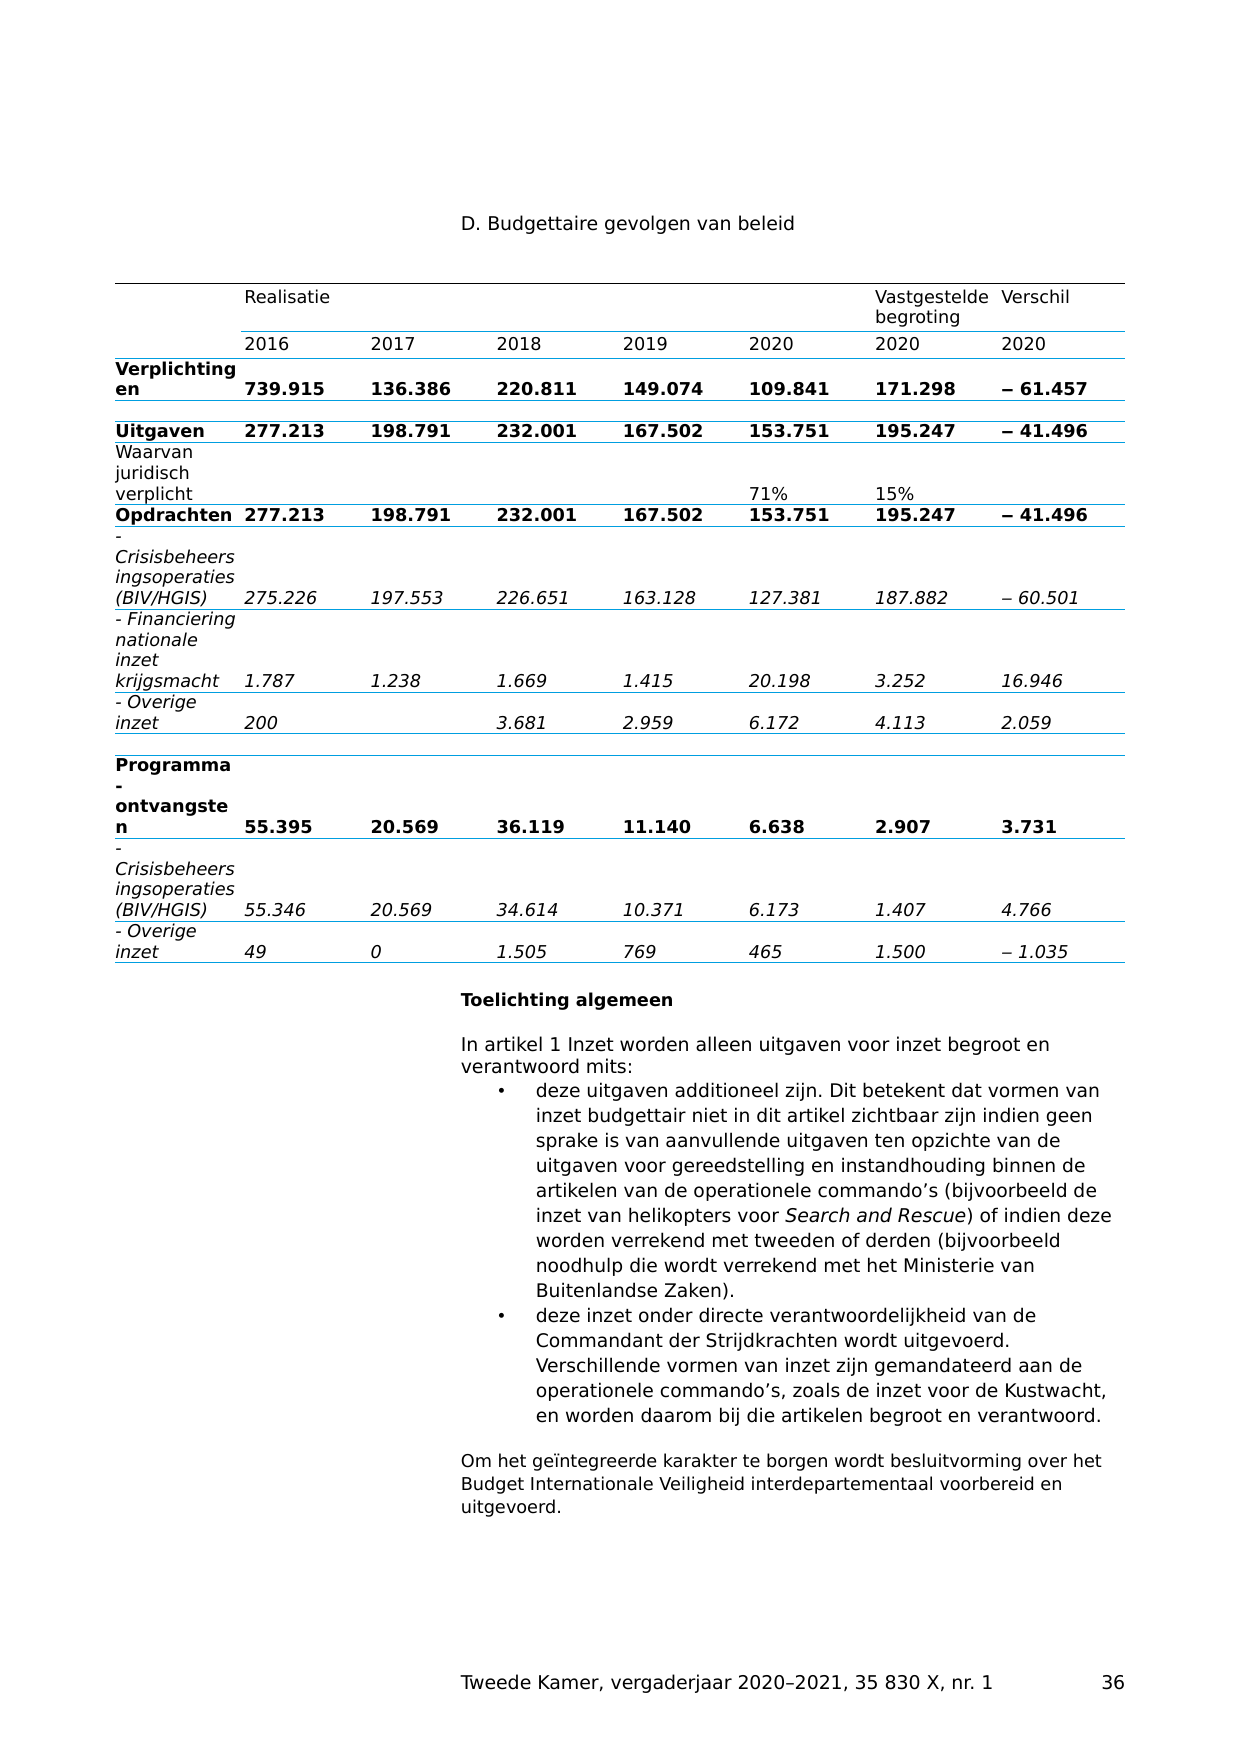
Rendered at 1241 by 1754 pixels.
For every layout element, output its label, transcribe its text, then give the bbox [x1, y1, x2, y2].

table_cell 277.213 [241, 422, 367, 442]
table_cell 3.731 [998, 756, 1125, 837]
table_cell [241, 734, 367, 754]
table_cell Verschil [998, 284, 1125, 331]
table_cell 232.001 [494, 505, 620, 526]
table_cell - Crisisbeheersingsoperaties (BIV/HGIS) [115, 839, 241, 921]
table_cell [494, 401, 620, 421]
table_cell - Overige inzet [115, 693, 241, 733]
table_cell 20.569 [368, 756, 493, 837]
table_cell 1.407 [872, 839, 998, 921]
table_cell 153.751 [746, 505, 872, 526]
table_cell [998, 734, 1125, 754]
table_cell 197.553 [368, 527, 493, 608]
table_cell 167.502 [620, 422, 746, 442]
table_cell [620, 734, 746, 754]
table_cell 20.569 [368, 839, 493, 921]
table_cell Verplichtingen [115, 359, 241, 400]
table_cell 16.946 [998, 610, 1125, 692]
table_cell 275.226 [241, 527, 367, 608]
table_cell Uitgaven [115, 422, 241, 442]
table_cell 49 [241, 922, 367, 962]
table_cell ‒ 41.496 [998, 422, 1125, 442]
table_header Tabel 2 Budgettaire gevolgen van beleidsartikel 1 Inzet (bedragen x € 1.000) [115, 258, 1125, 283]
table_cell 2017 [368, 332, 493, 358]
table_cell 3.252 [872, 610, 998, 692]
table_cell 11.140 [620, 756, 746, 837]
table_cell [872, 734, 998, 754]
table_cell [368, 693, 493, 733]
table_cell 34.614 [494, 839, 620, 921]
table_cell ‒ 61.457 [998, 359, 1125, 400]
table_cell 187.882 [872, 527, 998, 608]
table_cell 55.395 [241, 756, 367, 837]
table_cell 1.415 [620, 610, 746, 692]
table_cell 2020 [998, 332, 1125, 358]
title D. Budgettaire gevolgen van beleid [461, 213, 1125, 235]
table_cell 195.247 [872, 505, 998, 526]
table_cell [998, 401, 1125, 421]
table_cell 769 [620, 922, 746, 962]
table_cell [872, 401, 998, 421]
text Om het geïntegreerde karakter te borgen wordt besluitvorming over het Budget Internationale Veiligheid interdepartementaal voorbereid en uitgevoerd. [461, 1449, 1125, 1518]
table_cell 10.371 [620, 839, 746, 921]
table_cell 2.059 [998, 693, 1125, 733]
table_cell 6.173 [746, 839, 872, 921]
table_cell [620, 401, 746, 421]
table_cell 232.001 [494, 422, 620, 442]
table_cell [746, 734, 872, 754]
table_cell 1.238 [368, 610, 493, 692]
table_cell [998, 443, 1125, 504]
table_cell 198.791 [368, 422, 493, 442]
table_cell 36.119 [494, 756, 620, 837]
text In artikel 1 Inzet worden alleen uitgaven voor inzet begroot en verantwoord mits: [461, 1034, 1125, 1078]
table_cell 2018 [494, 332, 620, 358]
table_cell [620, 443, 746, 504]
table_cell ‒ 60.501 [998, 527, 1125, 608]
table_cell 2.907 [872, 756, 998, 837]
table_cell 55.346 [241, 839, 367, 921]
table_cell [241, 443, 367, 504]
table_cell 71% [746, 443, 872, 504]
table_cell 127.381 [746, 527, 872, 608]
table_cell 6.172 [746, 693, 872, 733]
table_cell Realisatie [241, 284, 872, 331]
table_cell 15% [872, 443, 998, 504]
table_cell [115, 734, 241, 754]
table_cell - Crisisbeheersingsoperaties (BIV/HGIS) [115, 527, 241, 608]
table_cell 2016 [241, 332, 367, 358]
table_cell 195.247 [872, 422, 998, 442]
table_cell 4.113 [872, 693, 998, 733]
table_cell 2019 [620, 332, 746, 358]
table_cell 198.791 [368, 505, 493, 526]
table_cell - Financiering nationale inzet krijgsmacht [115, 610, 241, 692]
table_cell Vastgestelde begroting [872, 284, 998, 331]
table_cell 6.638 [746, 756, 872, 837]
table_cell 4.766 [998, 839, 1125, 921]
table_cell ‒ 1.035 [998, 922, 1125, 962]
table_cell [494, 734, 620, 754]
table_cell 465 [746, 922, 872, 962]
text Toelichting algemeen [461, 988, 1125, 1011]
table_cell [368, 401, 493, 421]
table_cell 163.128 [620, 527, 746, 608]
table_cell 109.841 [746, 359, 872, 400]
table_cell [368, 734, 493, 754]
table_cell ‒ 41.496 [998, 505, 1125, 526]
table_cell 0 [368, 922, 493, 962]
table_cell 1.505 [494, 922, 620, 962]
table_cell [115, 401, 241, 421]
table_cell [115, 284, 241, 358]
table_cell 226.651 [494, 527, 620, 608]
table_cell 153.751 [746, 422, 872, 442]
table_cell 1.787 [241, 610, 367, 692]
table_cell 200 [241, 693, 367, 733]
table_cell 167.502 [620, 505, 746, 526]
list deze uitgaven additioneel zijn. Dit betekent dat vormen van inzet budgettair niet in dit artikel zichtbaar zijn indien geen sprake is van aanvullende uitgaven ten opzichte van de uitgaven voor gereedstelling en instandhouding binnen de artikelen van de operationele commando’s (bijvoorbeeld de inzet van helikopters voor Search and Rescue) of indien deze worden verrekend met tweeden of derden (bijvoorbeeld noodhulp die wordt verrekend met het Ministerie van Buitenlandse Zaken). [498, 1078, 1125, 1303]
list deze inzet onder directe verantwoordelijkheid van de Commandant der Strijdkrachten wordt uitgevoerd. Verschillende vormen van inzet zijn gemandateerd aan de operationele commando’s, zoals de inzet voor de Kustwacht, en worden daarom bij die artikelen begroot en verantwoord. [498, 1303, 1125, 1428]
table_cell 220.811 [494, 359, 620, 400]
table_cell 739.915 [241, 359, 367, 400]
table_cell 136.386 [368, 359, 493, 400]
table_cell - Overige inzet [115, 922, 241, 962]
table_cell 3.681 [494, 693, 620, 733]
table_cell 277.213 [241, 505, 367, 526]
table_cell 1.500 [872, 922, 998, 962]
table_cell Programma-ontvangsten [115, 756, 241, 837]
table_cell 2020 [746, 332, 872, 358]
table_cell [746, 401, 872, 421]
table_cell [241, 401, 367, 421]
table_cell 1.669 [494, 610, 620, 692]
table_cell [368, 443, 493, 504]
table_cell 2020 [872, 332, 998, 358]
table_cell Opdrachten [115, 505, 241, 526]
table_cell 171.298 [872, 359, 998, 400]
table_cell [494, 443, 620, 504]
table_cell 20.198 [746, 610, 872, 692]
table_cell 2.959 [620, 693, 746, 733]
table_cell Waarvan juridisch verplicht [115, 443, 241, 504]
table_cell 149.074 [620, 359, 746, 400]
